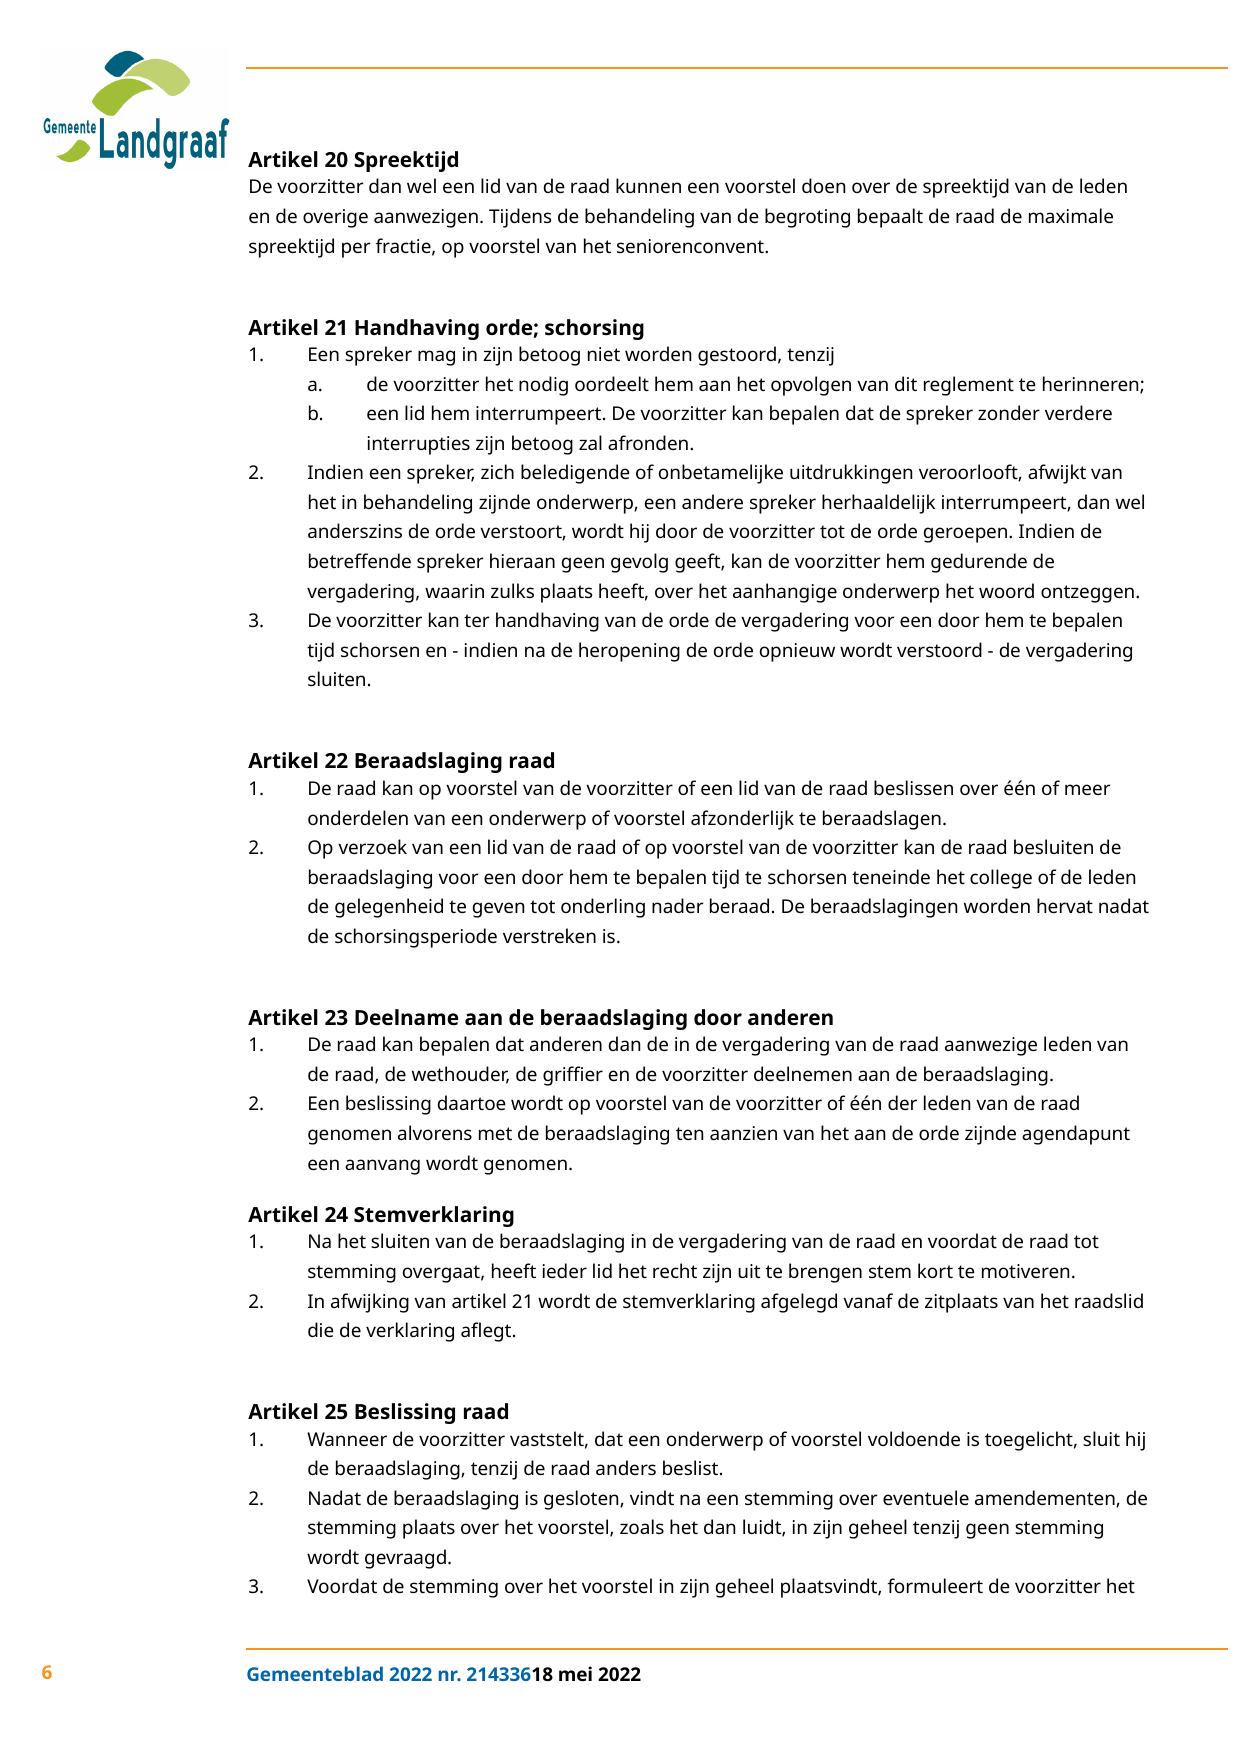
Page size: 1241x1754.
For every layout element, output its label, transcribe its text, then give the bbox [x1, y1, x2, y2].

text Artikel 23 Deelname aan de beraadslaging door anderen [248, 1003, 1152, 1031]
list In afwijking van artikel 21 wordt de stemverklaring afgelegd vanaf de zitplaats van het raadslid die de verklaring aflegt. [248, 1288, 1152, 1343]
list Indien een spreker, zich beledigende of onbetamelijke uitdrukkingen veroorlooft, afwijkt van het in behandeling zijnde onderwerp, een andere spreker herhaaldelijk interrumpeert, dan wel anderszins de orde verstoort, wordt hij door de voorzitter tot de orde geroepen. Indien de betreffende spreker hieraan geen gevolg geeft, kan de voorzitter hem gedurende de vergadering, waarin zulks plaats heeft, over het aanhangige onderwerp het woord ontzeggen. [248, 459, 1152, 604]
text De voorzitter dan wel een lid van de raad kunnen een voorstel doen over de spreektijd van de leden en de overige aanwezigen. Tijdens de behandeling van de begroting bepaalt de raad de maximale spreektijd per fractie, op voorstel van het seniorenconvent. [248, 174, 1152, 258]
list De voorzitter kan ter handhaving van de orde de vergadering voor een door hem te bepalen tijd schorsen en - indien na de heropening de orde opnieuw wordt verstoord - de vergadering sluiten. [248, 607, 1152, 692]
list Op verzoek van een lid van de raad of op voorstel van de voorzitter kan de raad besluiten de beraadslaging voor een door hem te bepalen tijd te schorsen teneinde het college of de leden de gelegenheid te geven tot onderling nader beraad. De beraadslagingen worden hervat nadat de schorsingsperiode verstreken is. [248, 834, 1152, 949]
list een lid hem interrumpeert. De voorzitter kan bepalen dat de spreker zonder verdere interrupties zijn betoog zal afronden. [307, 400, 1152, 456]
list Een beslissing daartoe wordt op voorstel van de voorzitter of één der leden van de raad genomen alvorens met de beraadslaging ten aanzien van het aan de orde zijnde agendapunt een aanvang wordt genomen. [248, 1091, 1152, 1176]
text Artikel 25 Beslissing raad [248, 1397, 1152, 1426]
text Artikel 20 Spreektijd [248, 145, 1152, 174]
list Na het sluiten van de beraadslaging in de vergadering van de raad en voordat de raad tot stemming overgaat, heeft ieder lid het recht zijn uit te brengen stem kort te motiveren. [248, 1229, 1152, 1284]
picture [41, 47, 231, 172]
text Artikel 22 Beraadslaging raad [248, 747, 1152, 775]
list Nadat de beraadslaging is gesloten, vindt na een stemming over eventuele amendementen, de stemming plaats over het voorstel, zoals het dan luidt, in zijn geheel tenzij geen stemming wordt gevraagd. [248, 1485, 1152, 1570]
list De raad kan bepalen dat anderen dan de in de vergadering van de raad aanwezige leden van de raad, de wethouder, de griffier en de voorzitter deelnemen aan de beraadslaging. [248, 1031, 1152, 1087]
list Voordat de stemming over het voorstel in zijn geheel plaatsvindt, formuleert de voorzitter het [248, 1574, 1152, 1599]
list Wanneer de voorzitter vaststelt, dat een onderwerp of voorstel voldoende is toegelicht, sluit hij de beraadslaging, tenzij de raad anders beslist. [248, 1426, 1152, 1481]
list de voorzitter het nodig oordeelt hem aan het opvolgen van dit reglement te herinneren; [307, 371, 1152, 397]
list Een spreker mag in zijn betoog niet worden gestoord, tenzij [248, 341, 1152, 367]
text Artikel 24 Stemverklaring [248, 1200, 1152, 1229]
list De raad kan op voorstel van de voorzitter of een lid van de raad beslissen over één of meer onderdelen van een onderwerp of voorstel afzonderlijk te beraadslagen. [248, 775, 1152, 830]
text Artikel 21 Handhaving orde; schorsing [248, 313, 1152, 341]
